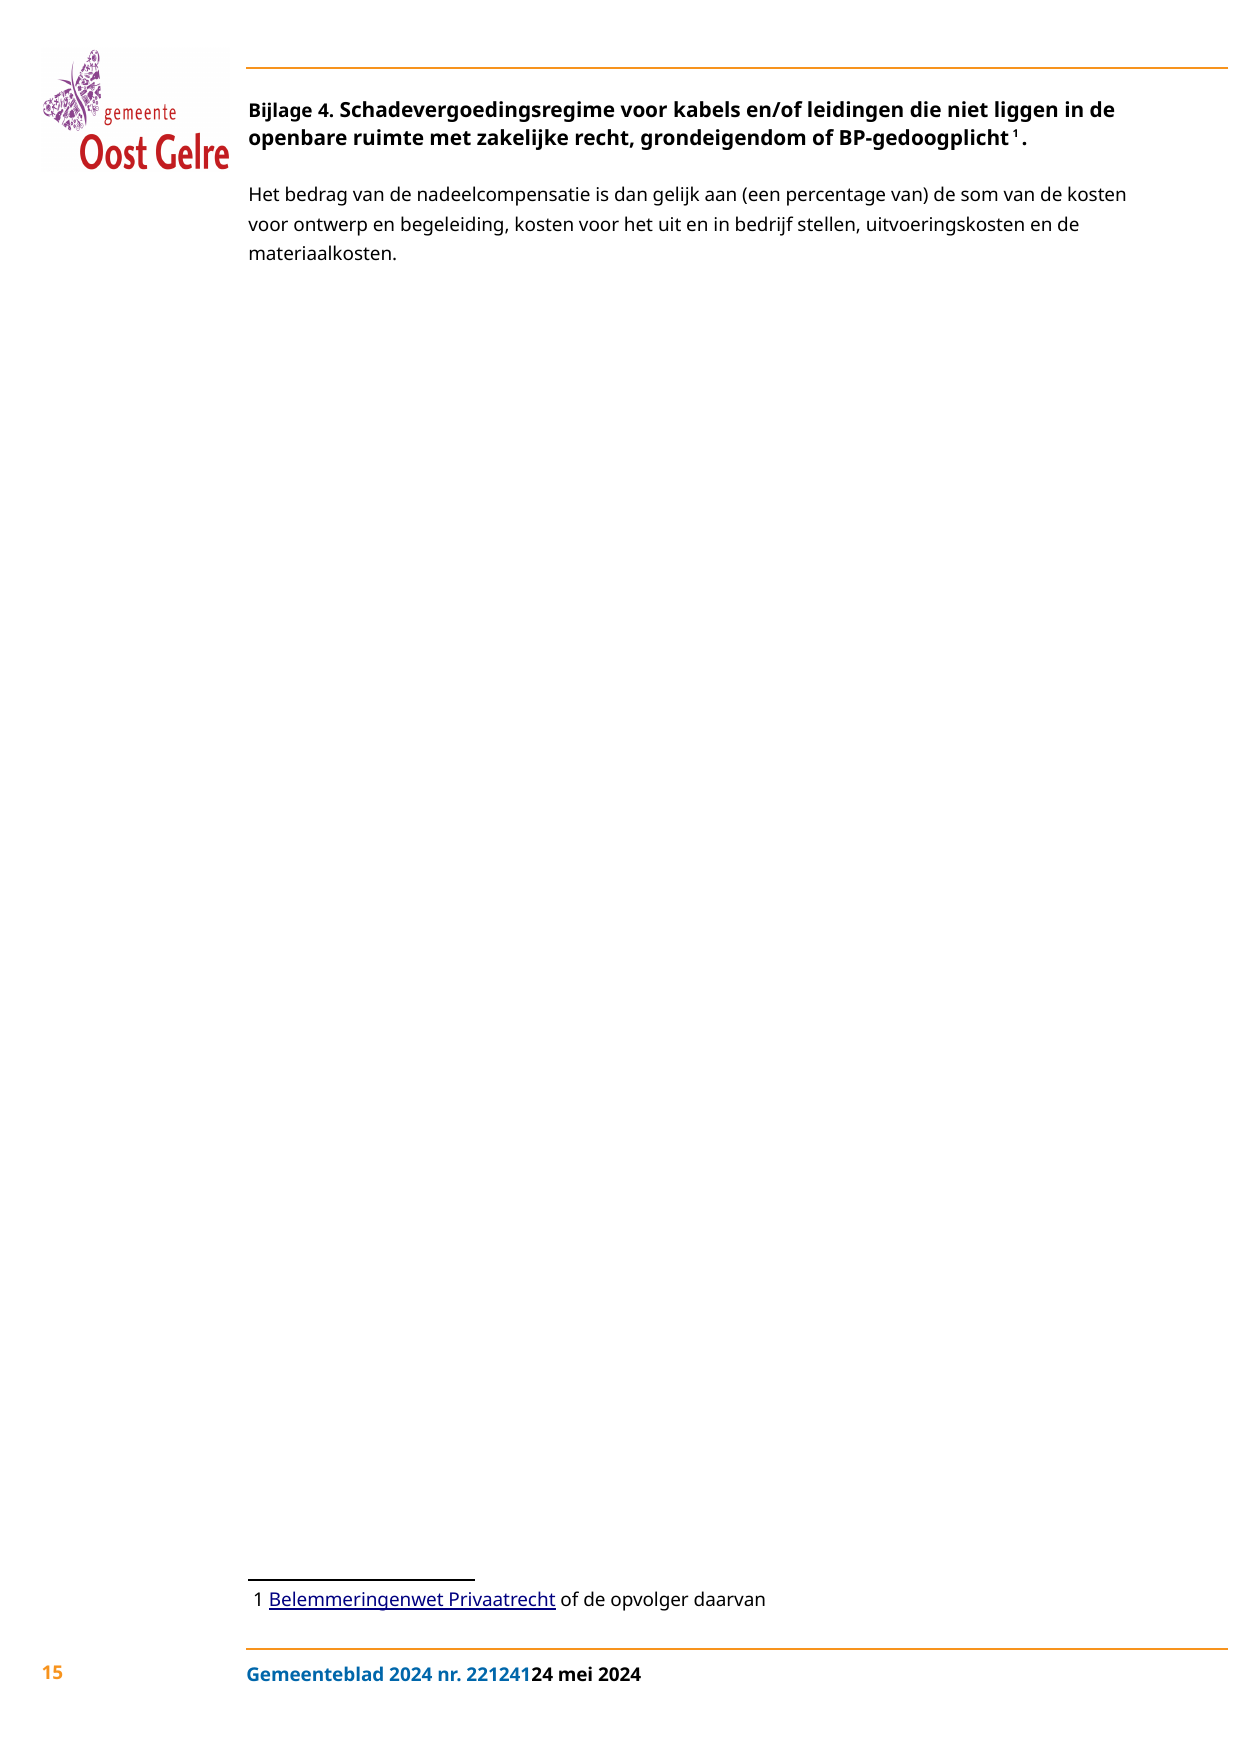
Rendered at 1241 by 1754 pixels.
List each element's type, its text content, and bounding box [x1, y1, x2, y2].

picture [41, 47, 231, 172]
text Belemmeringenwet Privaatrecht of de opvolger daarvan [248, 1586, 1152, 1612]
text Het bedrag van de nadeelcompensatie is dan gelijk aan (een percentage van) de som van de kosten voor ontwerp en begeleiding, kosten voor het uit en in bedrijf stellen, uitvoeringskosten en de materiaalkosten. [248, 181, 1152, 266]
text Bijlage 4. Schadevergoedingsregime voor kabels en/of leidingen die niet liggen in de openbare ruimte met zakelijke recht, grondeigendom of BP-gedoogplicht. [248, 95, 1152, 152]
